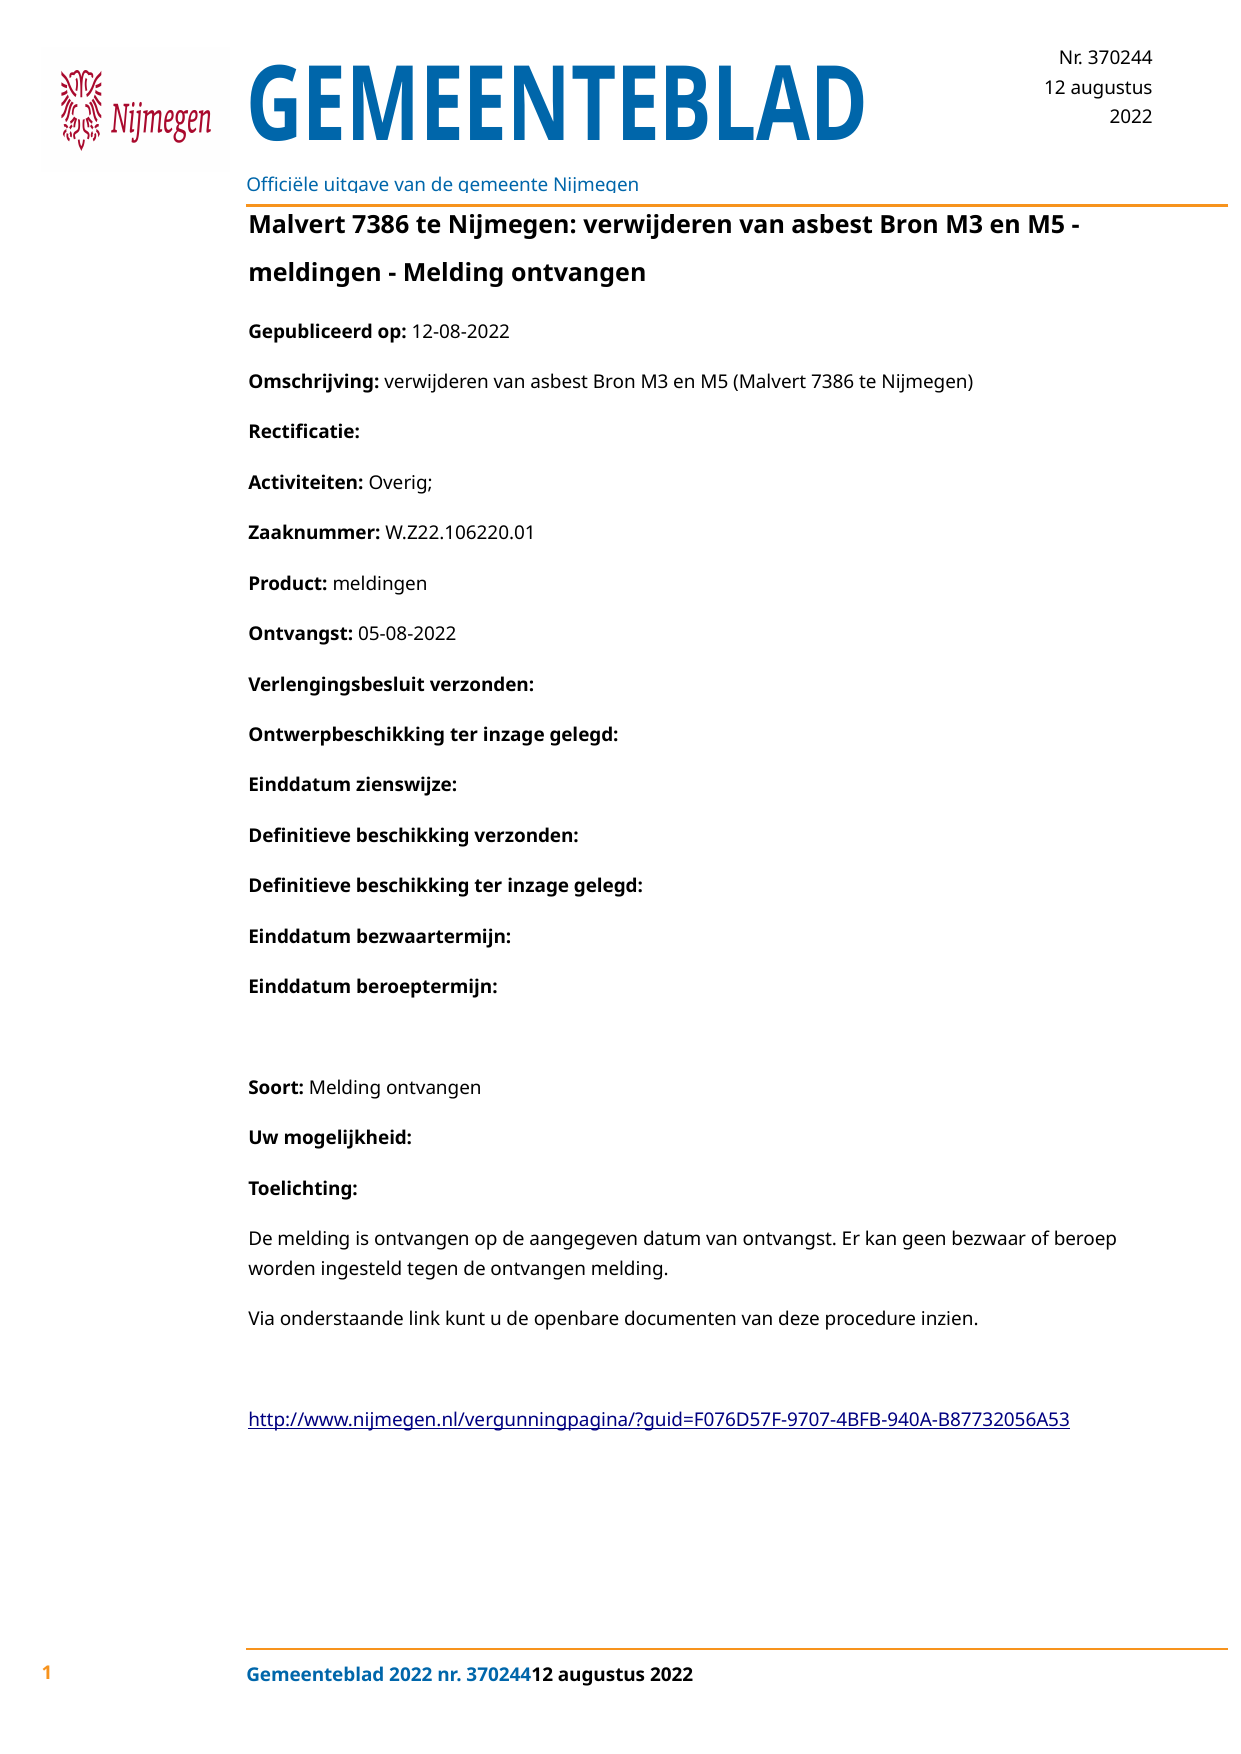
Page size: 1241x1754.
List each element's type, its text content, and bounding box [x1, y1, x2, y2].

text De melding is ontvangen op de aangegeven datum van ontvangst. Er kan geen bezwaar of beroep worden ingesteld tegen de ontvangen melding. [248, 1225, 1152, 1281]
text Toelichting: [248, 1175, 1152, 1201]
text http://www.nijmegen.nl/vergunningpagina/?guid=F076D57F-9707-4BFB-940A-B87732056A53 [248, 1406, 1152, 1432]
text Einddatum beroeptermijn: [248, 973, 1152, 999]
text Gepubliceerd op: 12-08-2022 [248, 318, 1152, 344]
picture [41, 47, 231, 172]
text Ontwerpbeschikking ter inzage gelegd: [248, 721, 1152, 747]
text Via onderstaande link kunt u de openbare documenten van deze procedure inzien. [248, 1305, 1152, 1331]
text Verlengingsbesluit verzonden: [248, 671, 1152, 697]
text Omschrijving: verwijderen van asbest Bron M3 en M5 (Malvert 7386 te Nijmegen) [248, 368, 1152, 394]
text Activiteiten: Overig; [248, 469, 1152, 495]
text Definitieve beschikking verzonden: [248, 822, 1152, 848]
text Definitieve beschikking ter inzage gelegd: [248, 872, 1152, 898]
text Ontvangst: 05-08-2022 [248, 620, 1152, 646]
text Zaaknummer: W.Z22.106220.01 [248, 519, 1152, 545]
text Soort: Melding ontvangen [248, 1074, 1152, 1100]
text Einddatum bezwaartermijn: [248, 923, 1152, 949]
text Uw mogelijkheid: [248, 1124, 1152, 1150]
text Malvert 7386 te Nijmegen: verwijderen van asbest Bron M3 en M5 - meldingen - Melding ontvangen [248, 207, 1152, 288]
text Product: meldingen [248, 570, 1152, 596]
text Einddatum zienswijze: [248, 772, 1152, 797]
text Rectificatie: [248, 419, 1152, 444]
